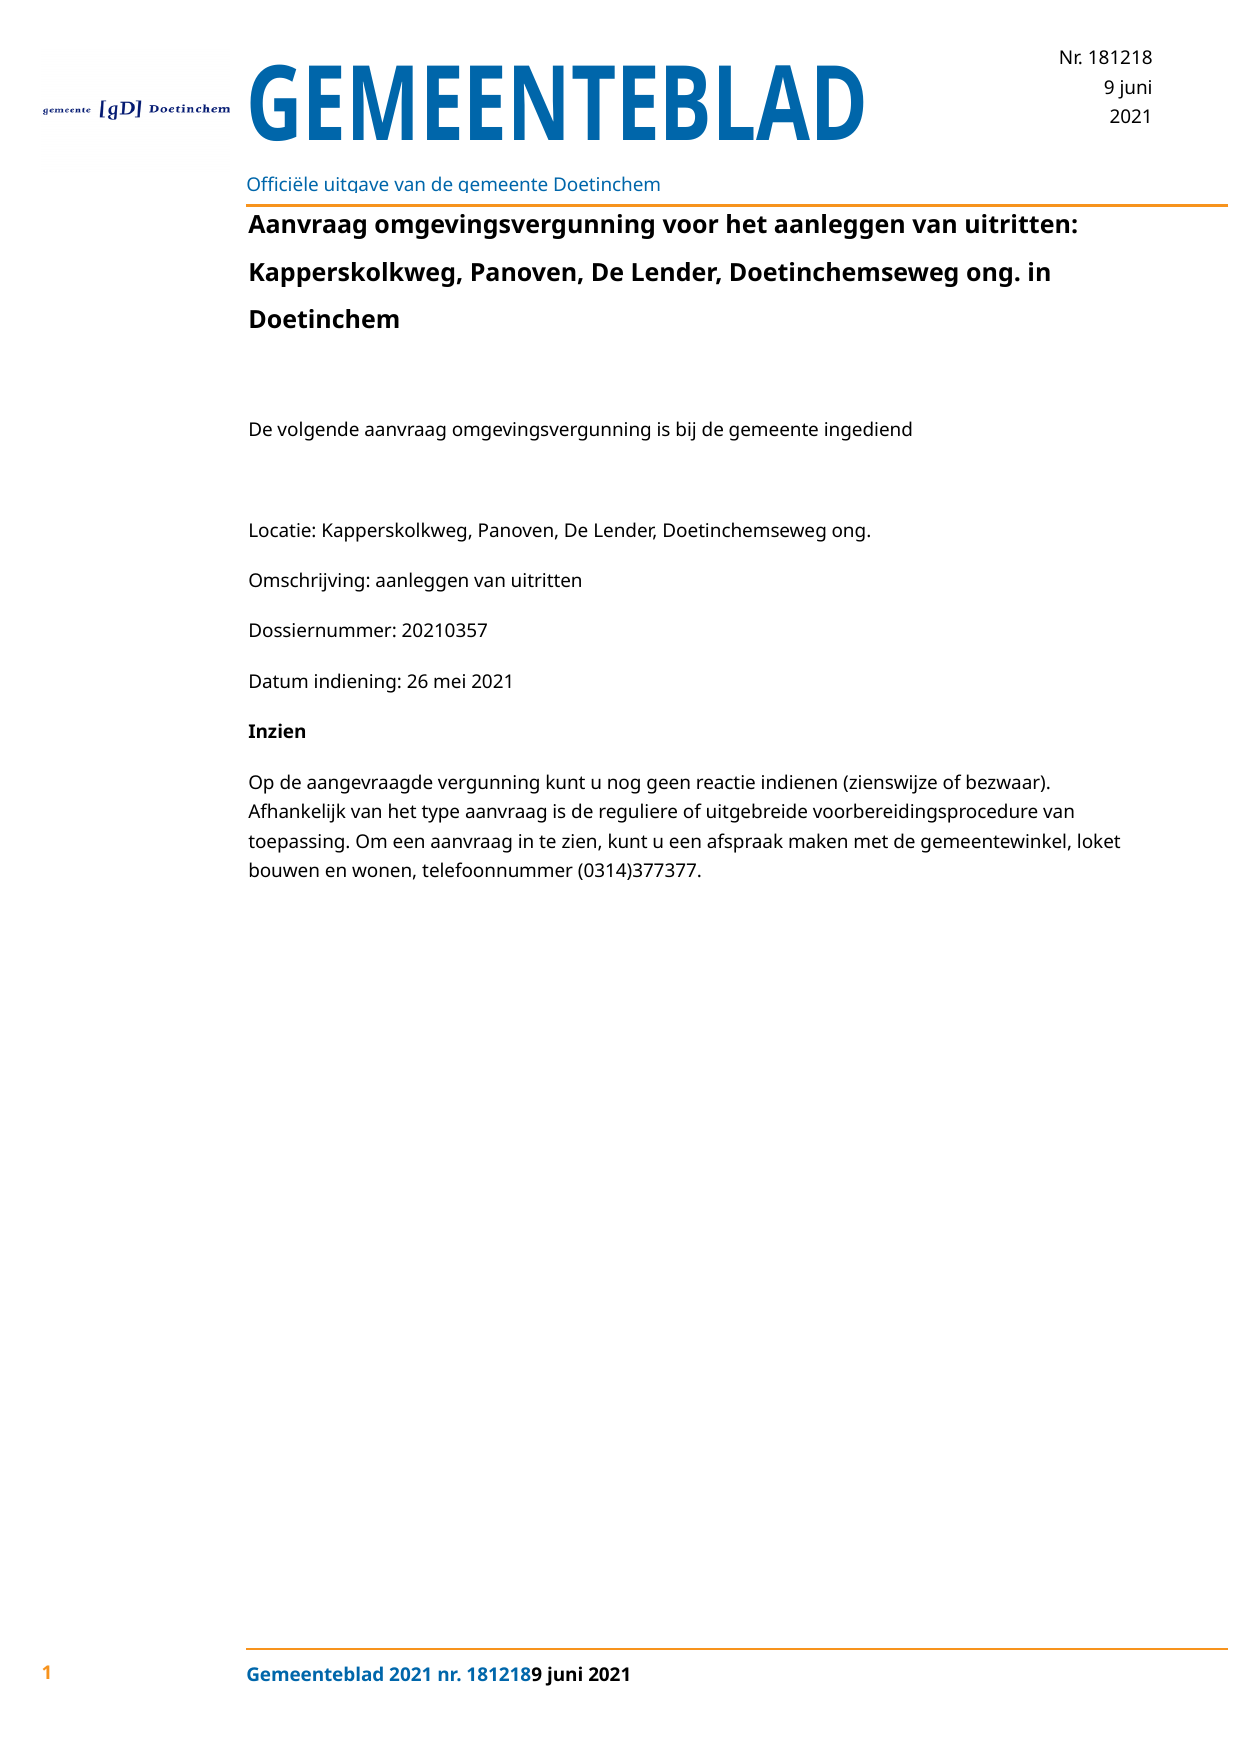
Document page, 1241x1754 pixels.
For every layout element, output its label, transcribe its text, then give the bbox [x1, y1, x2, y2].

text Op de aangevraagde vergunning kunt u nog geen reactie indienen (zienswijze of bezwaar). Afhankelijk van het type aanvraag is de reguliere of uitgebreide voorbereidingsprocedure van toepassing. Om een aanvraag in te zien, kunt u een afspraak maken met de gemeentewinkel, loket bouwen en wonen, telefoonnummer (0314)377377. [248, 769, 1152, 883]
text Inzien [248, 718, 1152, 744]
text De volgende aanvraag omgevingsvergunning is bij de gemeente ingediend [248, 416, 1152, 442]
text Omschrijving: aanleggen van uitritten [248, 567, 1152, 593]
text Datum indiening: 26 mei 2021 [248, 668, 1152, 694]
text Dossiernummer: 20210357 [248, 618, 1152, 643]
picture [41, 47, 231, 172]
text Locatie: Kapperskolkweg, Panoven, De Lender, Doetinchemseweg ong. [248, 517, 1152, 542]
text Aanvraag omgevingsvergunning voor het aanleggen van uitritten: Kapperskolkweg, Panoven, De Lender, Doetinchemseweg ong. in Doetinchem [248, 207, 1152, 336]
